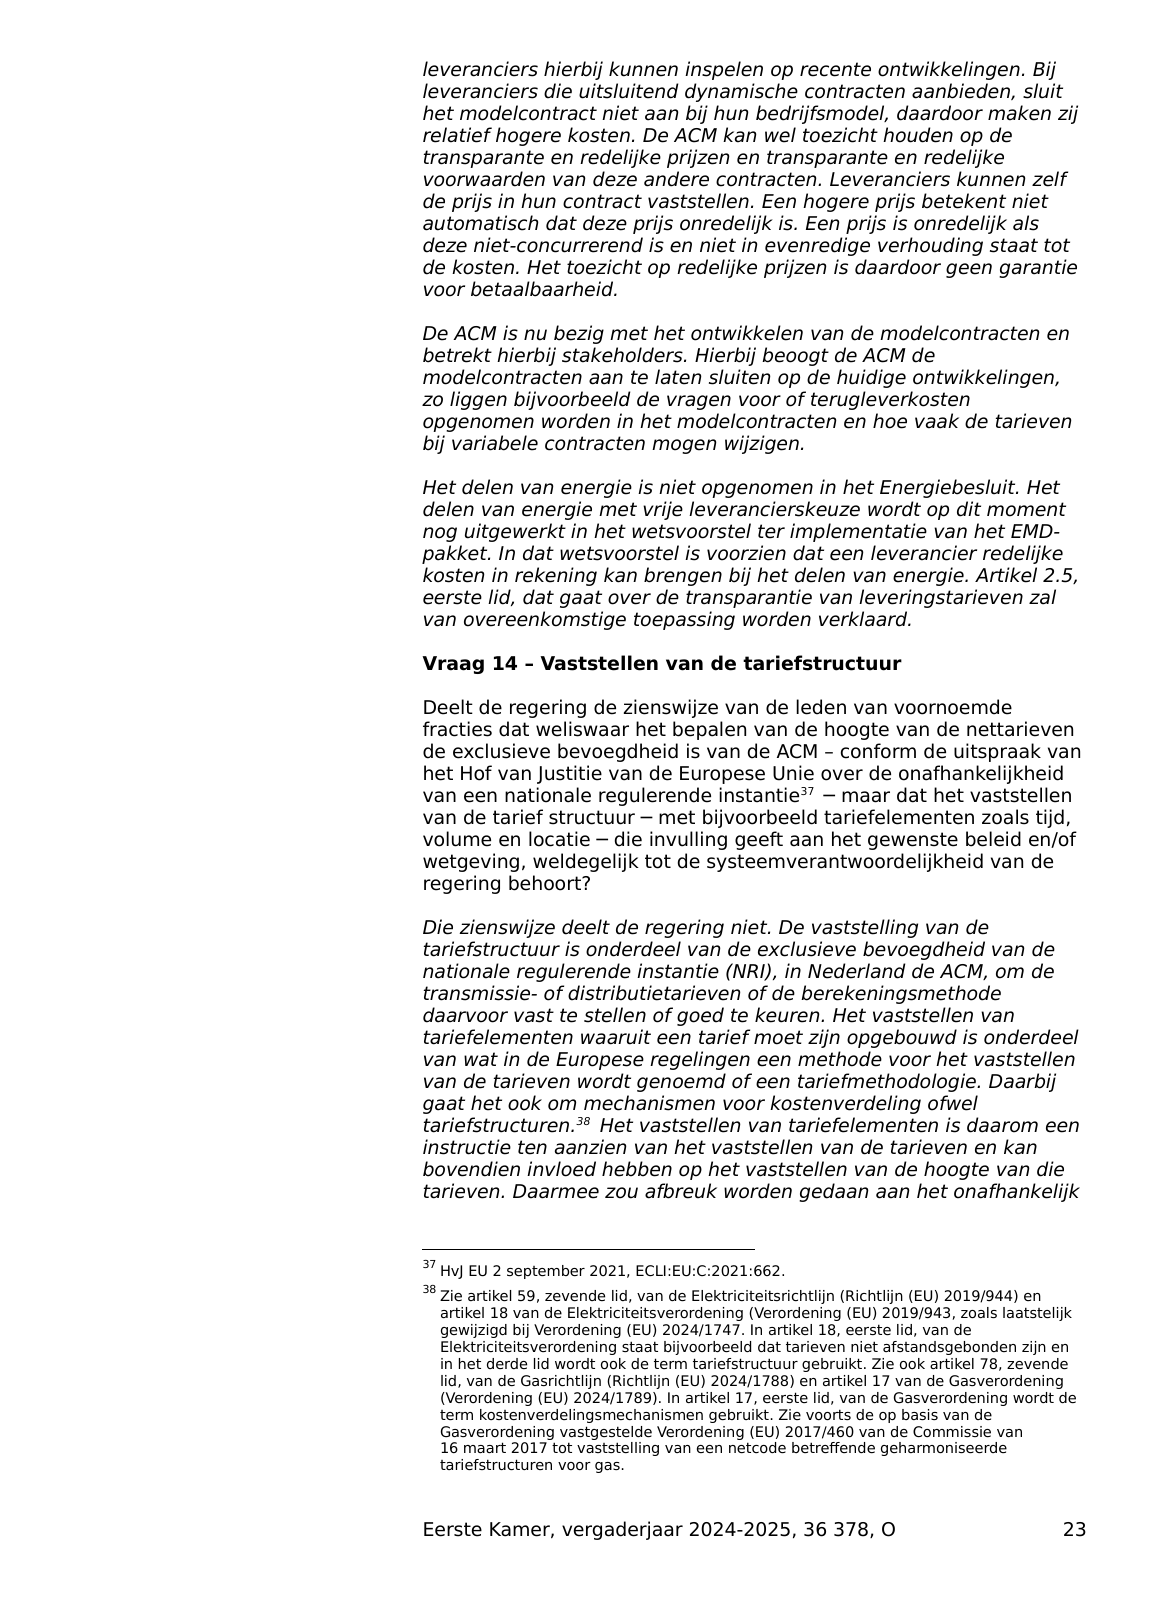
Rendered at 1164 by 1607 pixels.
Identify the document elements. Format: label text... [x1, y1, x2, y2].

text leveranciers hierbij kunnen inspelen op recente ontwikkelingen. Bij leveranciers die uitsluitend dynamische contracten aanbieden, sluit het modelcontract niet aan bij hun bedrijfsmodel, daardoor maken zij relatief hogere kosten. De ACM kan wel toezicht houden op de transparante en redelijke prijzen en transparante en redelijke voorwaarden van deze andere contracten. Leveranciers kunnen zelf de prijs in hun contract vaststellen. Een hogere prijs betekent niet automatisch dat deze prijs onredelijk is. Een prijs is onredelijk als deze niet-concurrerend is en niet in evenredige verhouding staat tot de kosten. Het toezicht op redelijke prijzen is daardoor geen garantie voor betaalbaarheid. [422, 59, 1087, 301]
text Deelt de regering de zienswijze van de leden van voornoemde fracties dat weliswaar het bepalen van de hoogte van de nettarieven de exclusieve bevoegdheid is van de ACM – conform de uitspraak van het Hof van Justitie van de Europese Unie over de onafhankelijkheid van een nationale regulerende instantie ─ maar dat het vaststellen van de tarief structuur ─ met bijvoorbeeld tariefelementen zoals tijd, volume en locatie ─ die invulling geeft aan het gewenste beleid en/of wetgeving, weldegelijk tot de systeemverantwoordelijkheid van de regering behoort? [422, 697, 1087, 895]
text Zie artikel 59, zevende lid, van de Elektriciteitsrichtlijn (Richtlijn (EU) 2019/944) en artikel 18 van de Elektriciteitsverordening (Verordening (EU) 2019/943, zoals laatstelijk gewijzigd bij Verordening (EU) 2024/1747. In artikel 18, eerste lid, van de Elektriciteitsverordening staat bijvoorbeeld dat tarieven niet afstandsgebonden zijn en in het derde lid wordt ook de term tariefstructuur gebruikt. Zie ook artikel 78, zevende lid, van de Gasrichtlijn (Richtlijn (EU) 2024/1788) en artikel 17 van de Gasverordening (Verordening (EU) 2024/1789). In artikel 17, eerste lid, van de Gasverordening wordt de term kostenverdelingsmechanismen gebruikt. Zie voorts de op basis van de Gasverordening vastgestelde Verordening (EU) 2017/460 van de Commissie van 16 maart 2017 tot vaststelling van een netcode betreffende geharmoniseerde tariefstructuren voor gas. [422, 1283, 1087, 1474]
subtitle Vraag 14 – Vaststellen van de tariefstructuur [422, 653, 1087, 675]
text Het delen van energie is niet opgenomen in het Energiebesluit. Het delen van energie met vrije leverancierskeuze wordt op dit moment nog uitgewerkt in het wetsvoorstel ter implementatie van het EMD-pakket. In dat wetsvoorstel is voorzien dat een leverancier redelijke kosten in rekening kan brengen bij het delen van energie. Artikel 2.5, eerste lid, dat gaat over de transparantie van leveringstarieven zal van overeenkomstige toepassing worden verklaard. [422, 477, 1087, 631]
text HvJ EU 2 september 2021, ECLI:EU:C:2021:662. [422, 1258, 1087, 1281]
text Die zienswijze deelt de regering niet. De vaststelling van de tariefstructuur is onderdeel van de exclusieve bevoegdheid van de nationale regulerende instantie (NRI), in Nederland de ACM, om de transmissie- of distributietarieven of de berekeningsmethode daarvoor vast te stellen of goed te keuren. Het vaststellen van tariefelementen waaruit een tarief moet zijn opgebouwd is onderdeel van wat in de Europese regelingen een methode voor het vaststellen van de tarieven wordt genoemd of een tariefmethodologie. Daarbij gaat het ook om mechanismen voor kostenverdeling ofwel tariefstructuren. Het vaststellen van tariefelementen is daarom een instructie ten aanzien van het vaststellen van de tarieven en kan bovendien invloed hebben op het vaststellen van de hoogte van die tarieven. Daarmee zou afbreuk worden gedaan aan het onafhankelijk [422, 917, 1087, 1203]
text De ACM is nu bezig met het ontwikkelen van de modelcontracten en betrekt hierbij stakeholders. Hierbij beoogt de ACM de modelcontracten aan te laten sluiten op de huidige ontwikkelingen, zo liggen bijvoorbeeld de vragen voor of terugleverkosten opgenomen worden in het modelcontracten en hoe vaak de tarieven bij variabele contracten mogen wijzigen. [422, 323, 1087, 455]
